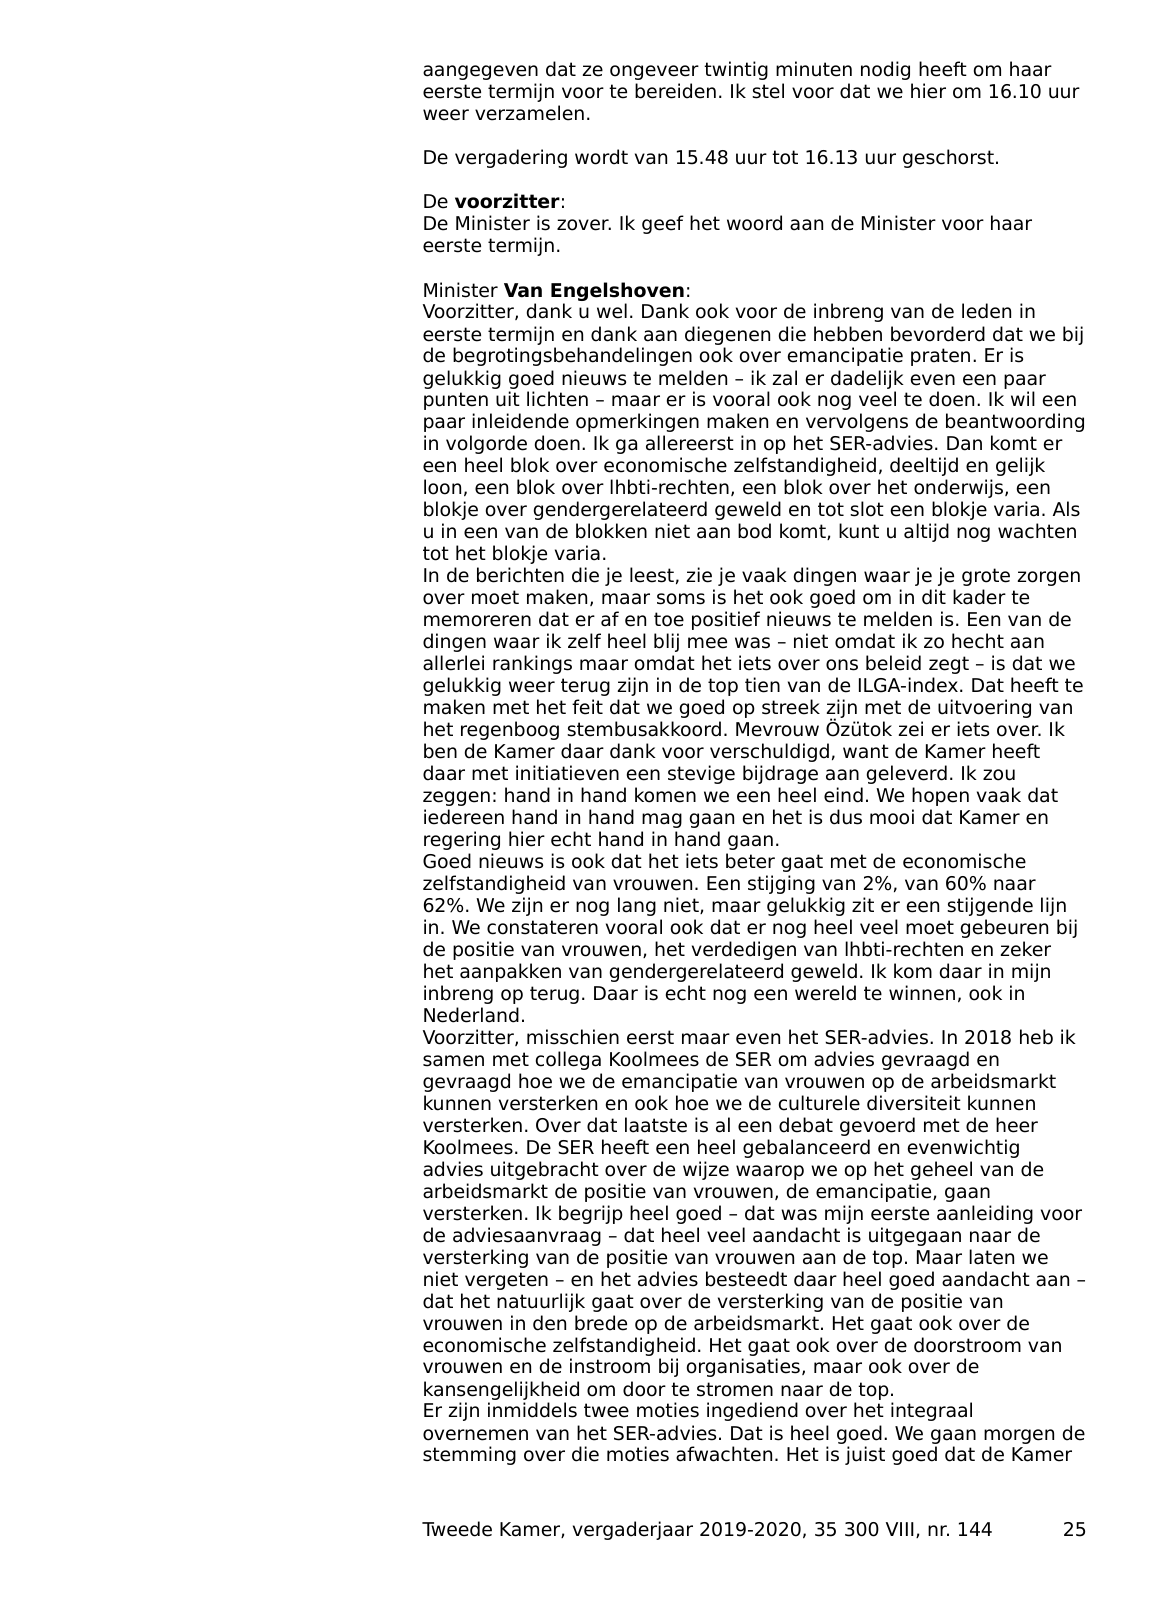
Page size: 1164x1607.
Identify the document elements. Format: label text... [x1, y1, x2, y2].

text Er zijn inmiddels twee moties ingediend over het integraal overnemen van het SER-advies. Dat is heel goed. We gaan morgen de stemming over die moties afwachten. Het is juist goed dat de Kamer [422, 1400, 1087, 1466]
text De Minister is zover. Ik geef het woord aan de Minister voor haar eerste termijn. [422, 213, 1087, 257]
text Voorzitter, dank u wel. Dank ook voor de inbreng van de leden in eerste termijn en dank aan diegenen die hebben bevorderd dat we bij de begrotingsbehandelingen ook over emancipatie praten. Er is gelukkig goed nieuws te melden – ik zal er dadelijk even een paar punten uit lichten – maar er is vooral ook nog veel te doen. Ik wil een paar inleidende opmerkingen maken en vervolgens de beantwoording in volgorde doen. Ik ga allereerst in op het SER-advies. Dan komt er een heel blok over economische zelfstandigheid, deeltijd en gelijk loon, een blok over lhbti-rechten, een blok over het onderwijs, een blokje over gendergerelateerd geweld en tot slot een blokje varia. Als u in een van de blokken niet aan bod komt, kunt u altijd nog wachten tot het blokje varia. [422, 301, 1087, 565]
text aangegeven dat ze ongeveer twintig minuten nodig heeft om haar eerste termijn voor te bereiden. Ik stel voor dat we hier om 16.10 uur weer verzamelen. [422, 59, 1087, 125]
text Voorzitter, misschien eerst maar even het SER-advies. In 2018 heb ik samen met collega Koolmees de SER om advies gevraagd en gevraagd hoe we de emancipatie van vrouwen op de arbeidsmarkt kunnen versterken en ook hoe we de culturele diversiteit kunnen versterken. Over dat laatste is al een debat gevoerd met de heer Koolmees. De SER heeft een heel gebalanceerd en evenwichtig advies uitgebracht over de wijze waarop we op het geheel van de arbeidsmarkt de positie van vrouwen, de emancipatie, gaan versterken. Ik begrijp heel goed – dat was mijn eerste aanleiding voor de adviesaanvraag – dat heel veel aandacht is uitgegaan naar de versterking van de positie van vrouwen aan de top. Maar laten we niet vergeten – en het advies besteedt daar heel goed aandacht aan – dat het natuurlijk gaat over de versterking van de positie van vrouwen in den brede op de arbeidsmarkt. Het gaat ook over de economische zelfstandigheid. Het gaat ook over de doorstroom van vrouwen en de instroom bij organisaties, maar ook over de kansengelijkheid om door te stromen naar de top. [422, 1027, 1087, 1400]
text In de berichten die je leest, zie je vaak dingen waar je je grote zorgen over moet maken, maar soms is het ook goed om in dit kader te memoreren dat er af en toe positief nieuws te melden is. Een van de dingen waar ik zelf heel blij mee was – niet omdat ik zo hecht aan allerlei rankings maar omdat het iets over ons beleid zegt – is dat we gelukkig weer terug zijn in de top tien van de ILGA-index. Dat heeft te maken met het feit dat we goed op streek zijn met de uitvoering van het regenboog stembusakkoord. Mevrouw Özütok zei er iets over. Ik ben de Kamer daar dank voor verschuldigd, want de Kamer heeft daar met initiatieven een stevige bijdrage aan geleverd. Ik zou zeggen: hand in hand komen we een heel eind. We hopen vaak dat iedereen hand in hand mag gaan en het is dus mooi dat Kamer en regering hier echt hand in hand gaan. [422, 565, 1087, 851]
text De voorzitter: [422, 191, 1087, 213]
text Goed nieuws is ook dat het iets beter gaat met de economische zelfstandigheid van vrouwen. Een stijging van 2%, van 60% naar 62%. We zijn er nog lang niet, maar gelukkig zit er een stijgende lijn in. We constateren vooral ook dat er nog heel veel moet gebeuren bij de positie van vrouwen, het verdedigen van lhbti-rechten en zeker het aanpakken van gendergerelateerd geweld. Ik kom daar in mijn inbreng op terug. Daar is echt nog een wereld te winnen, ook in Nederland. [422, 851, 1087, 1027]
text Minister Van Engelshoven: [422, 279, 1087, 301]
text De vergadering wordt van 15.48 uur tot 16.13 uur geschorst. [422, 147, 1087, 169]
